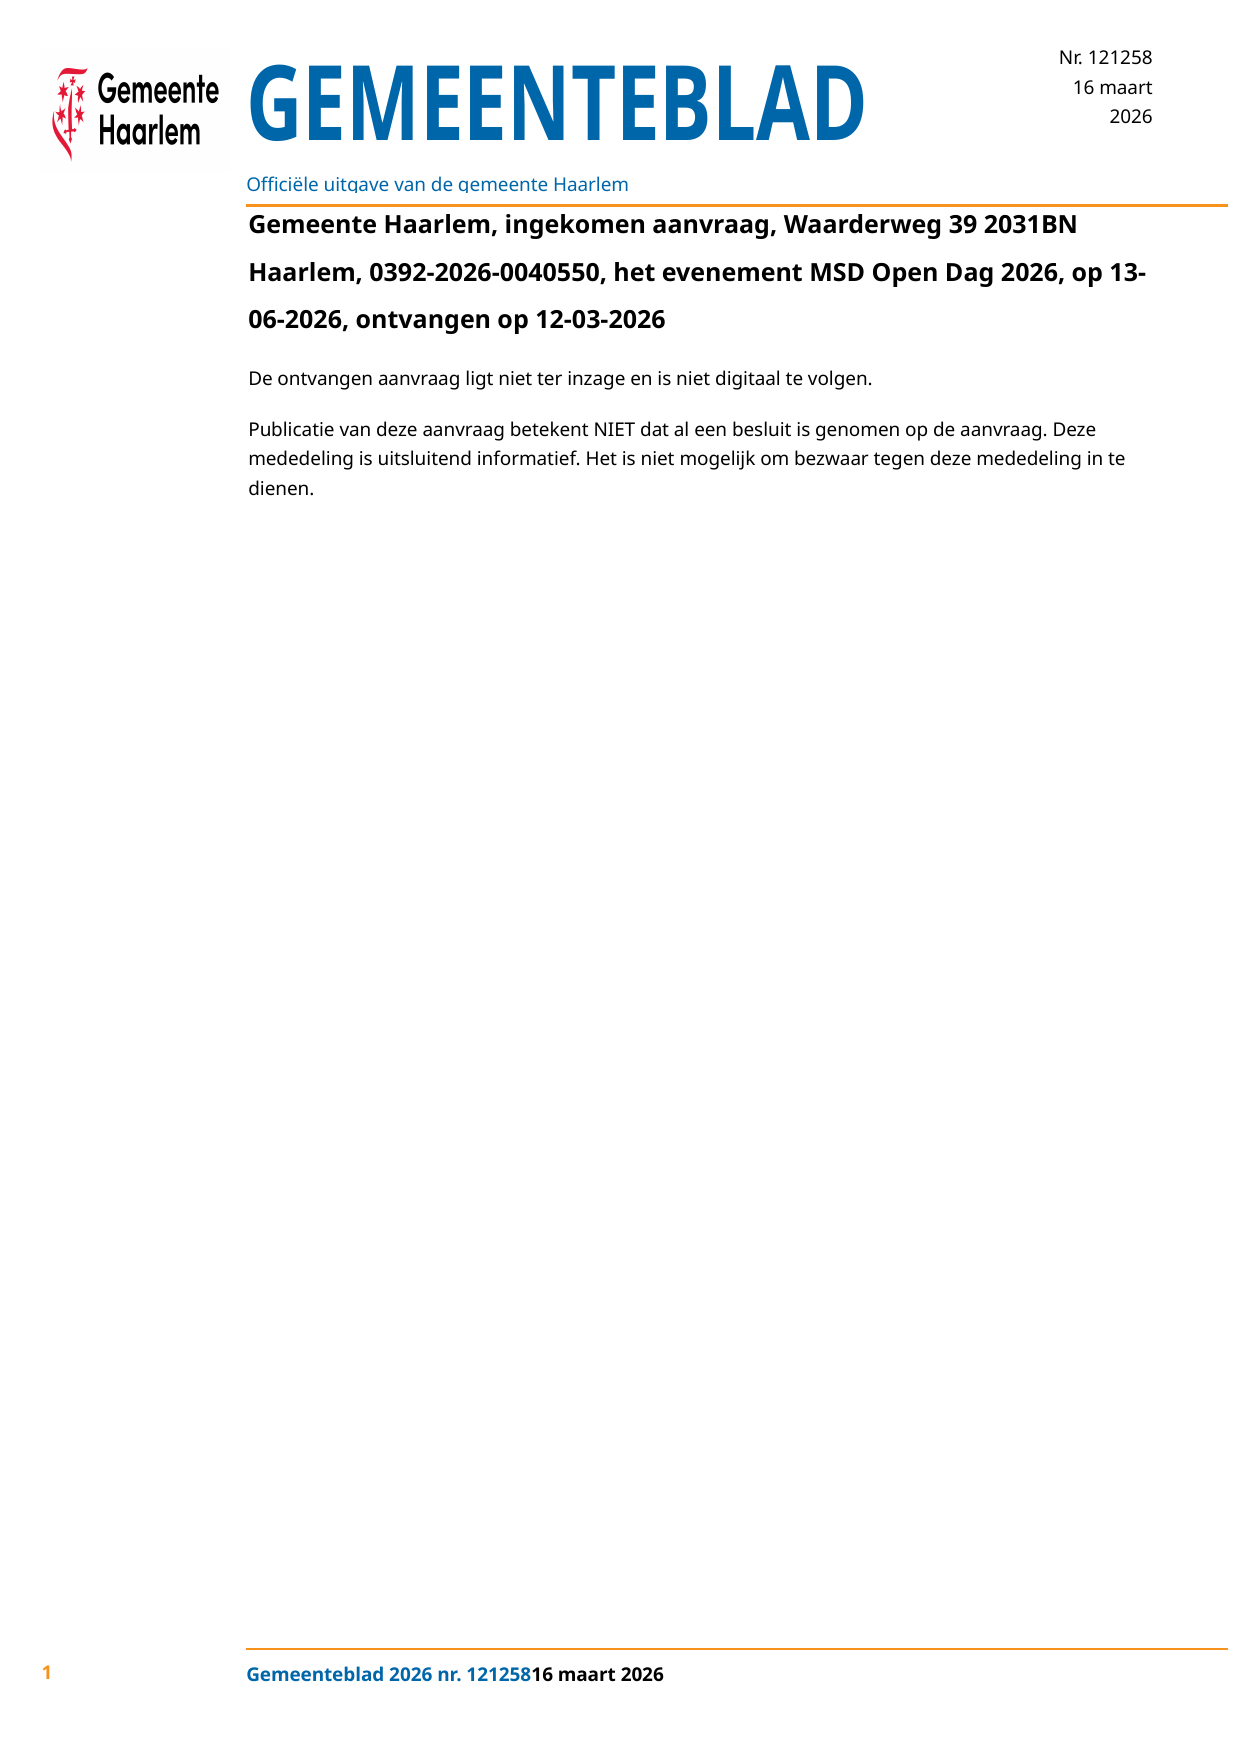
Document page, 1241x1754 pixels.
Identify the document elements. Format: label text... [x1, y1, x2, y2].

text Publicatie van deze aanvraag betekent NIET dat al een besluit is genomen op de aanvraag. Deze mededeling is uitsluitend informatief. Het is niet mogelijk om bezwaar tegen deze mededeling in te dienen. [248, 416, 1152, 501]
text Gemeente Haarlem, ingekomen aanvraag, Waarderweg 39 2031BN Haarlem, 0392-2026-0040550, het evenement MSD Open Dag 2026, op 13-06-2026, ontvangen op 12-03-2026 [248, 207, 1152, 336]
text De ontvangen aanvraag ligt niet ter inzage en is niet digitaal te volgen. [248, 366, 1152, 391]
picture [41, 47, 231, 172]
